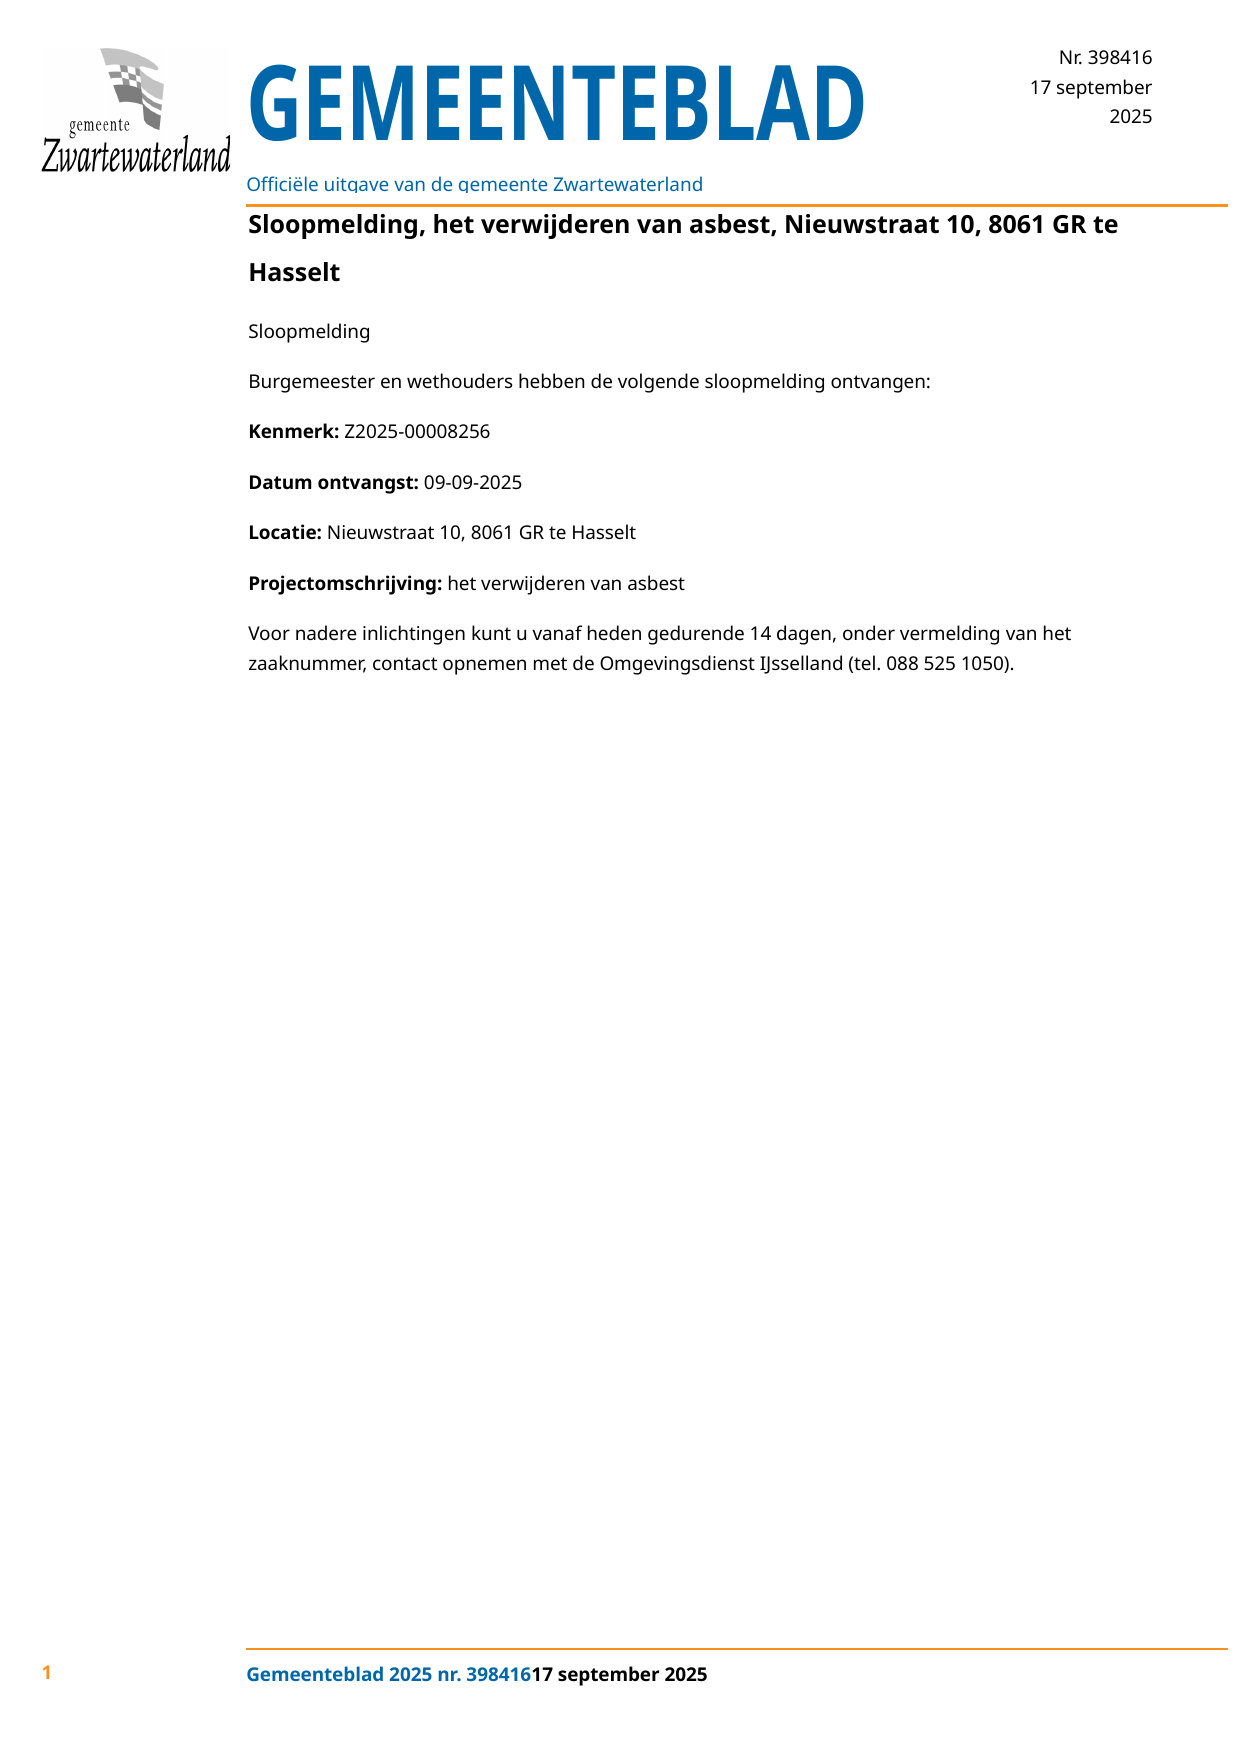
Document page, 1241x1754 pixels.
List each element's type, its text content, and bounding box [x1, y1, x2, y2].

text Voor nadere inlichtingen kunt u vanaf heden gedurende 14 dagen, onder vermelding van het zaaknummer, contact opnemen met de Omgevingsdienst IJsselland (tel. 088 525 1050). [248, 620, 1152, 676]
text Burgemeester en wethouders hebben de volgende sloopmelding ontvangen: [248, 368, 1152, 394]
text Sloopmelding, het verwijderen van asbest, Nieuwstraat 10, 8061 GR te Hasselt [248, 207, 1152, 288]
picture [41, 47, 231, 172]
text Kenmerk: Z2025-00008256 [248, 419, 1152, 444]
text Projectomschrijving: het verwijderen van asbest [248, 570, 1152, 596]
text Datum ontvangst: 09-09-2025 [248, 469, 1152, 495]
text Sloopmelding [248, 318, 1152, 344]
text Locatie: Nieuwstraat 10, 8061 GR te Hasselt [248, 519, 1152, 545]
